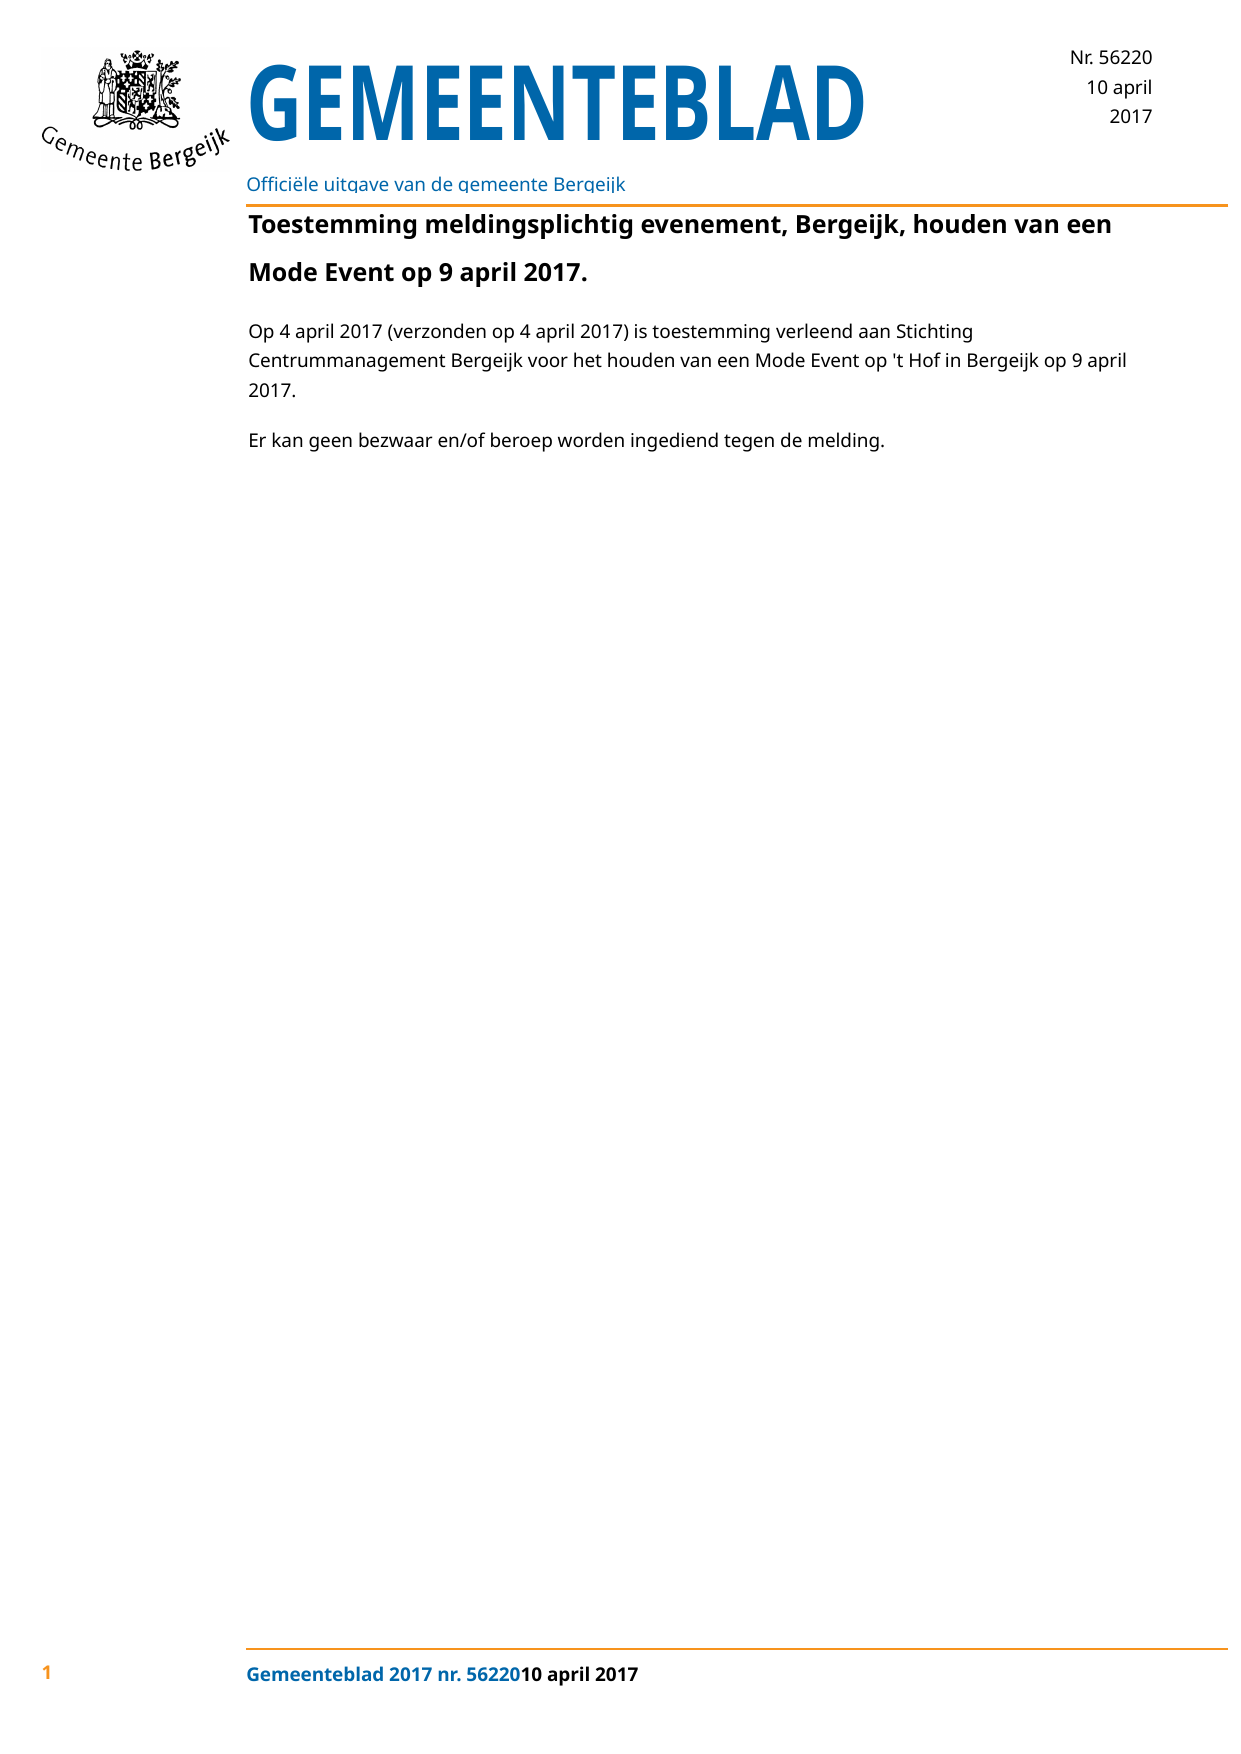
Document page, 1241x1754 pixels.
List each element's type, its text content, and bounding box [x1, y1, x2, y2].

text Er kan geen bezwaar en/of beroep worden ingediend tegen de melding. [248, 427, 1152, 453]
text Op 4 april 2017 (verzonden op 4 april 2017) is toestemming verleend aan Stichting Centrummanagement Bergeijk voor het houden van een Mode Event op 't Hof in Bergeijk op 9 april 2017. [248, 318, 1152, 403]
picture [41, 47, 231, 172]
text Toestemming meldingsplichtig evenement, Bergeijk, houden van een Mode Event op 9 april 2017. [248, 207, 1152, 288]
